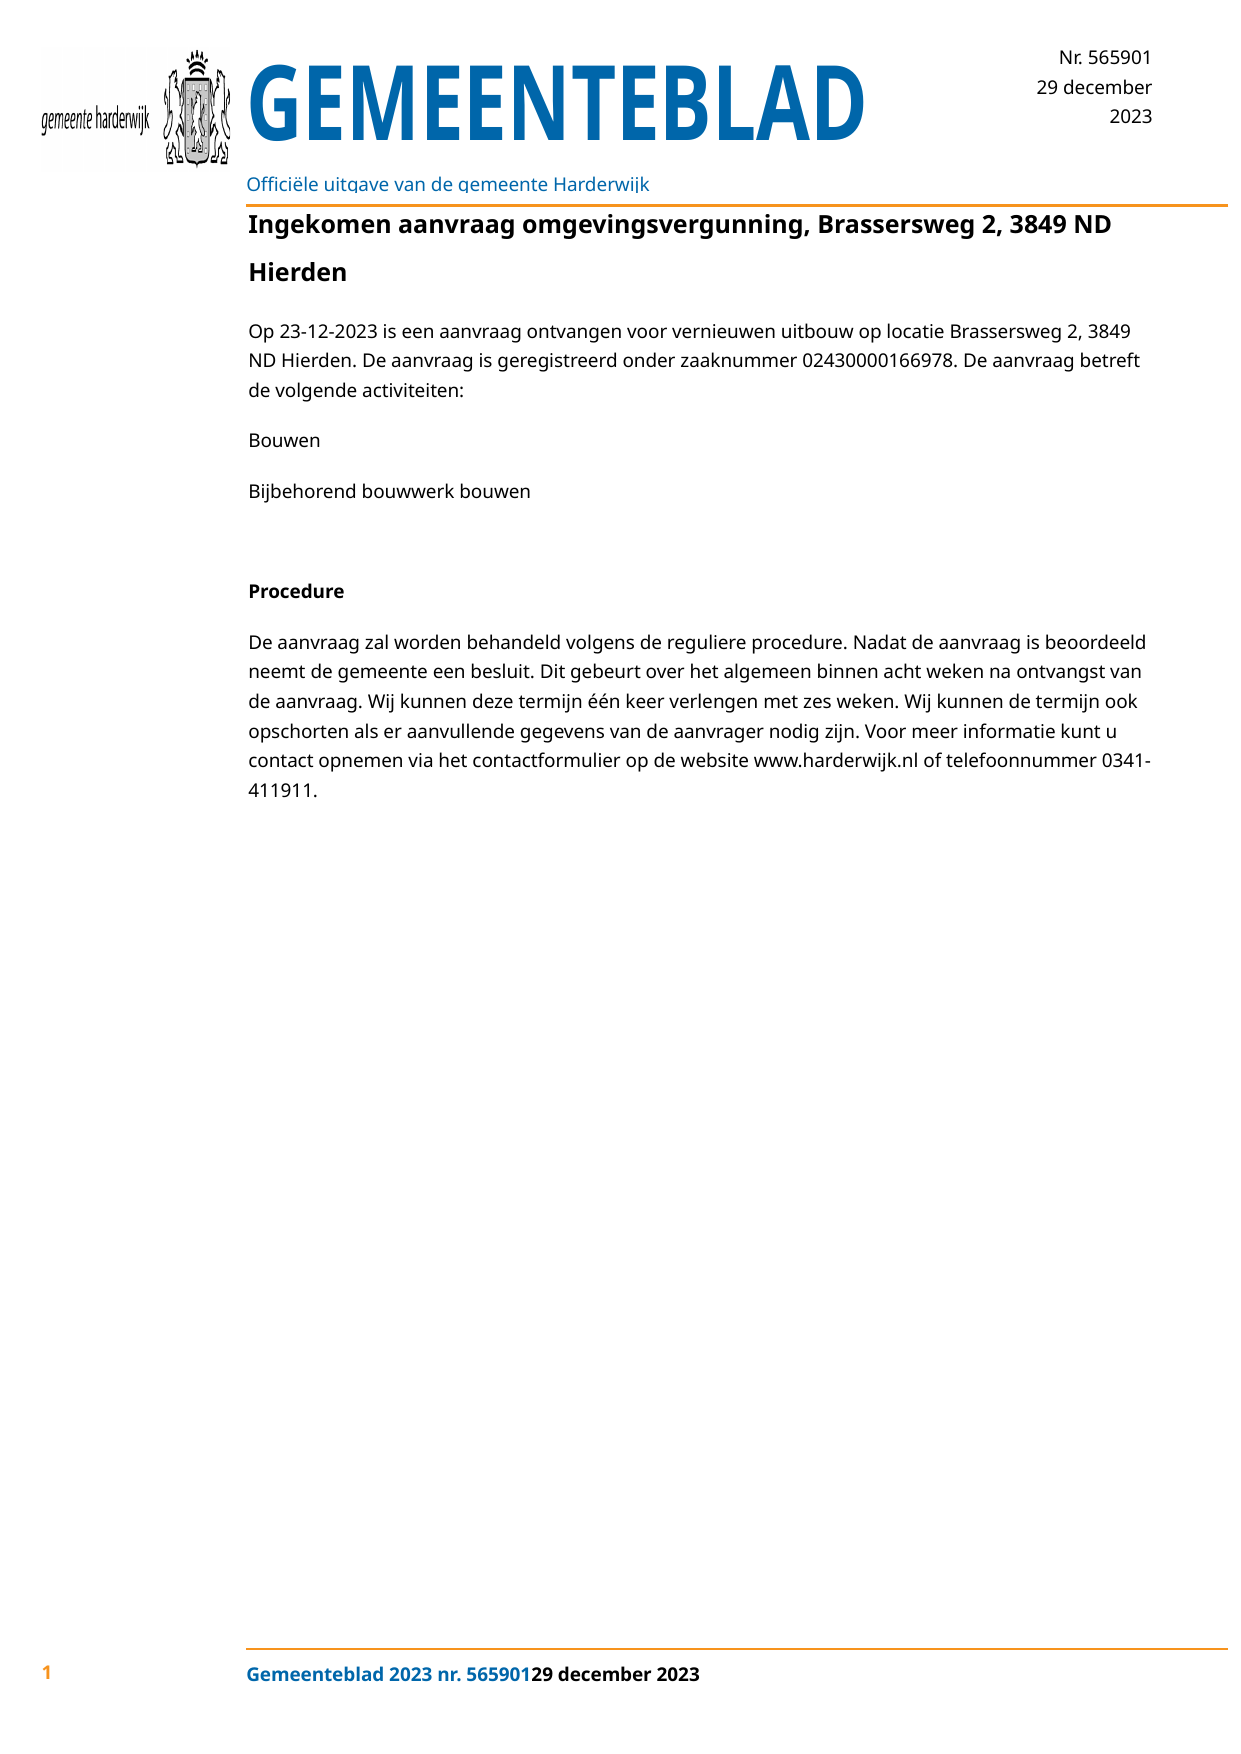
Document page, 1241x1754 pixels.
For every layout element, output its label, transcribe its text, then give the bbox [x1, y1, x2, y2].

text Op 23-12-2023 is een aanvraag ontvangen voor vernieuwen uitbouw op locatie Brassersweg 2, 3849 ND Hierden. De aanvraag is geregistreerd onder zaaknummer 02430000166978. De aanvraag betreft de volgende activiteiten: [248, 318, 1152, 403]
text Bijbehorend bouwwerk bouwen [248, 478, 1152, 504]
text Procedure [248, 579, 1152, 604]
text Bouwen [248, 427, 1152, 453]
text Ingekomen aanvraag omgevingsvergunning, Brassersweg 2, 3849 ND Hierden [248, 207, 1152, 288]
text De aanvraag zal worden behandeld volgens de reguliere procedure. Nadat de aanvraag is beoordeeld neemt de gemeente een besluit. Dit gebeurt over het algemeen binnen acht weken na ontvangst van de aanvraag. Wij kunnen deze termijn één keer verlengen met zes weken. Wij kunnen de termijn ook opschorten als er aanvullende gegevens van de aanvrager nodig zijn. Voor meer informatie kunt u contact opnemen via het contactformulier op de website www.harderwijk.nl of telefoonnummer 0341-411911. [248, 629, 1152, 803]
picture [41, 47, 231, 172]
